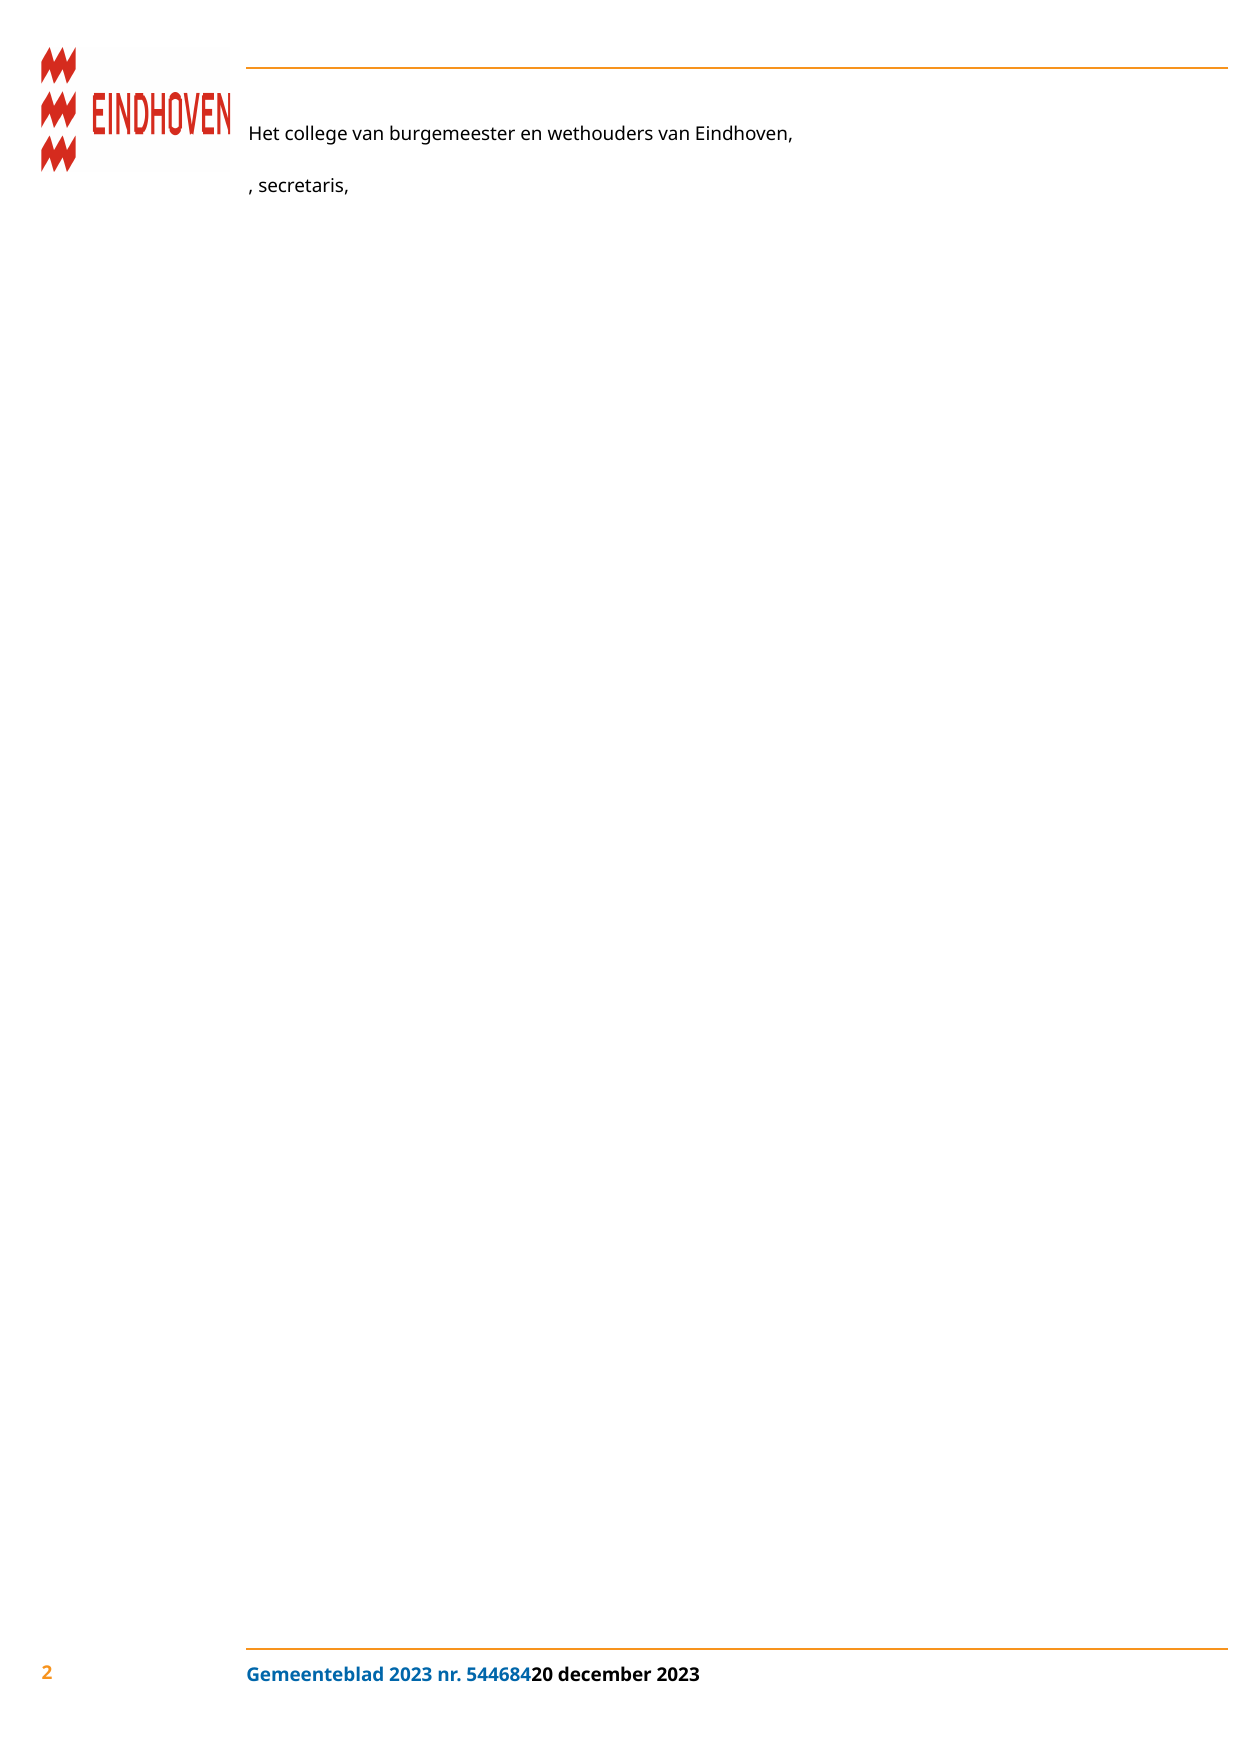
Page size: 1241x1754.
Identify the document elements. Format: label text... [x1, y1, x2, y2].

text Het college van burgemeester en wethouders van Eindhoven, [248, 121, 1152, 146]
text , secretaris, [248, 172, 1152, 198]
picture [41, 47, 231, 172]
